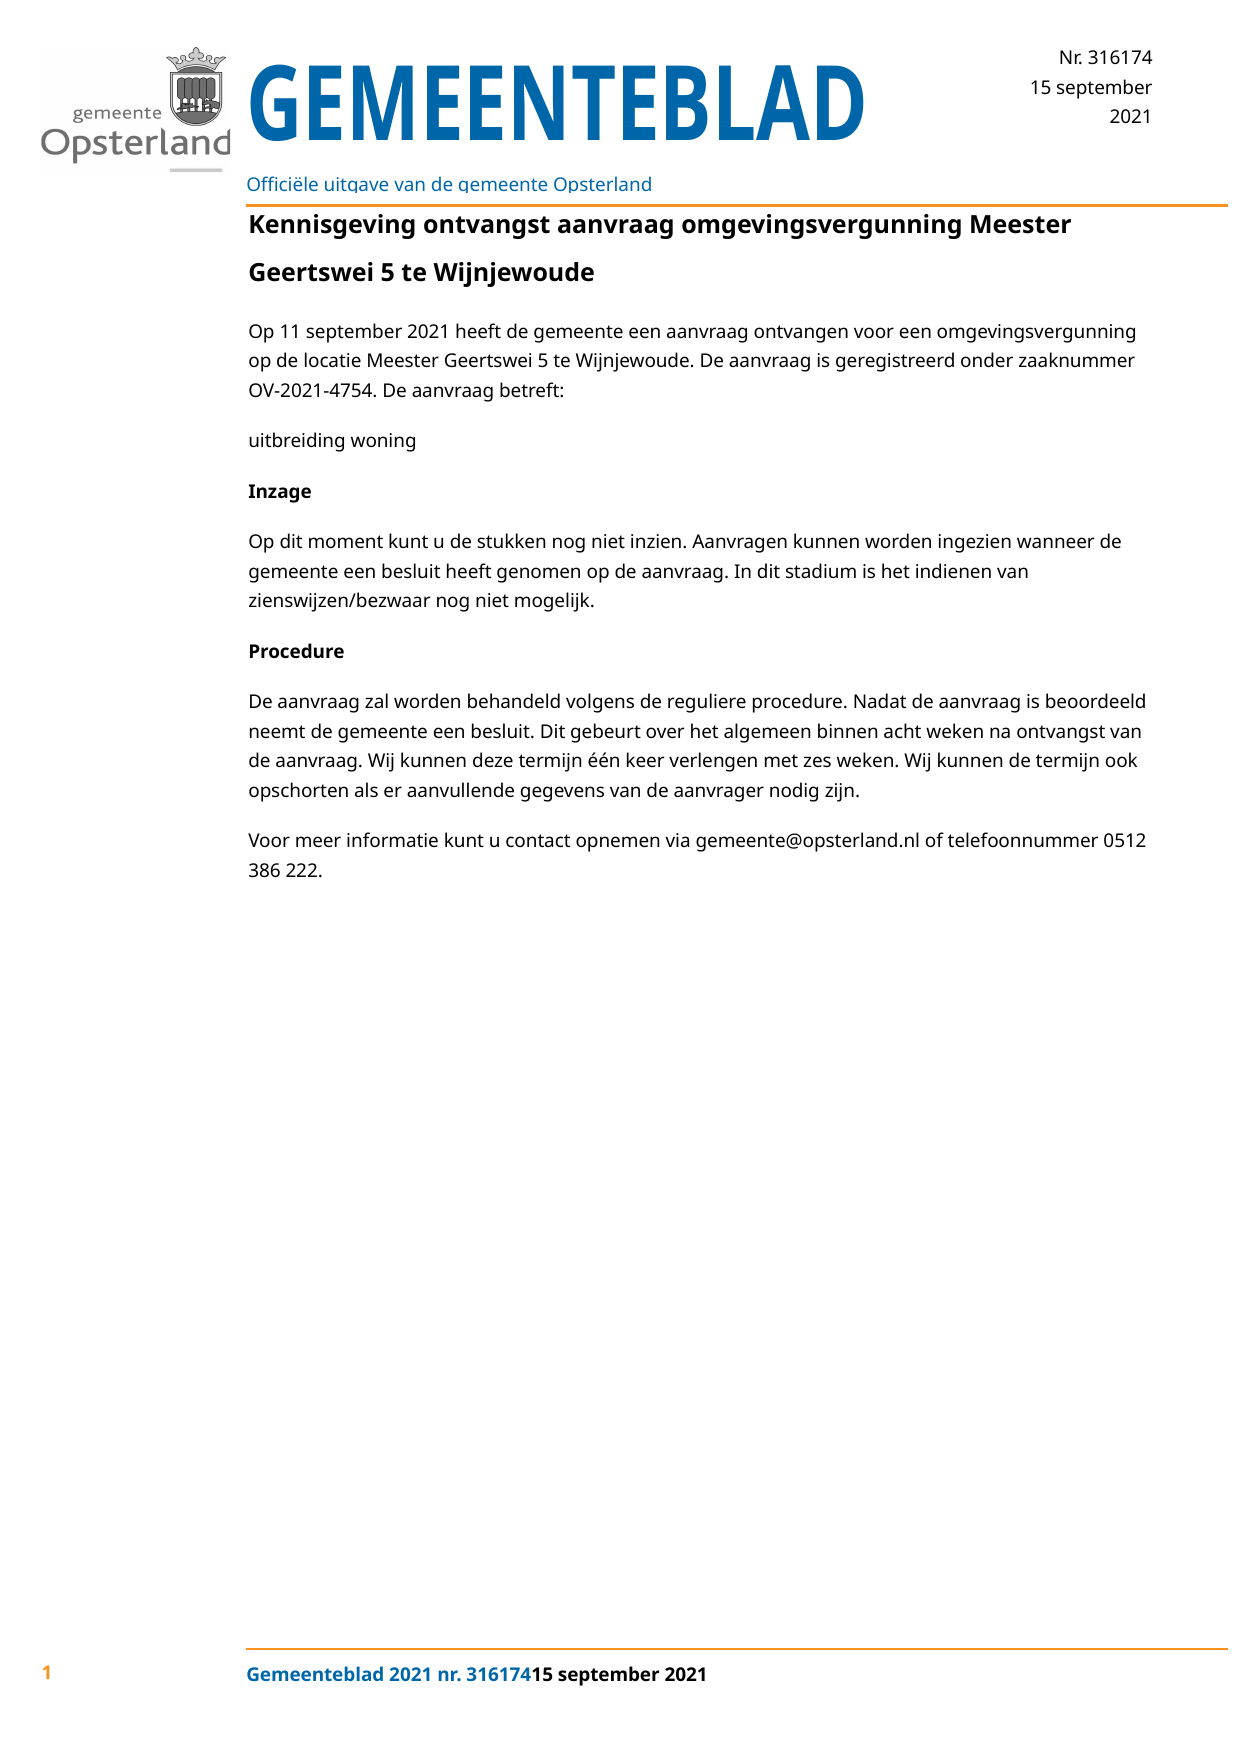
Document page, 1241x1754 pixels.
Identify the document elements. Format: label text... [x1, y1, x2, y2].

text De aanvraag zal worden behandeld volgens de reguliere procedure. Nadat de aanvraag is beoordeeld neemt de gemeente een besluit. Dit gebeurt over het algemeen binnen acht weken na ontvangst van de aanvraag. Wij kunnen deze termijn één keer verlengen met zes weken. Wij kunnen de termijn ook opschorten als er aanvullende gegevens van de aanvrager nodig zijn. [248, 688, 1152, 803]
text Op dit moment kunt u de stukken nog niet inzien. Aanvragen kunnen worden ingezien wanneer de gemeente een besluit heeft genomen op de aanvraag. In dit stadium is het indienen van zienswijzen/bezwaar nog niet mogelijk. [248, 528, 1152, 613]
text uitbreiding woning [248, 427, 1152, 453]
text Op 11 september 2021 heeft de gemeente een aanvraag ontvangen voor een omgevingsvergunning op de locatie Meester Geertswei 5 te Wijnjewoude. De aanvraag is geregistreerd onder zaaknummer OV-2021-4754. De aanvraag betreft: [248, 318, 1152, 403]
text Inzage [248, 478, 1152, 504]
text Voor meer informatie kunt u contact opnemen via gemeente@opsterland.nl of telefoonnummer 0512 386 222. [248, 827, 1152, 883]
text Procedure [248, 638, 1152, 664]
text Kennisgeving ontvangst aanvraag omgevingsvergunning Meester Geertswei 5 te Wijnjewoude [248, 207, 1152, 288]
picture [41, 47, 231, 172]
